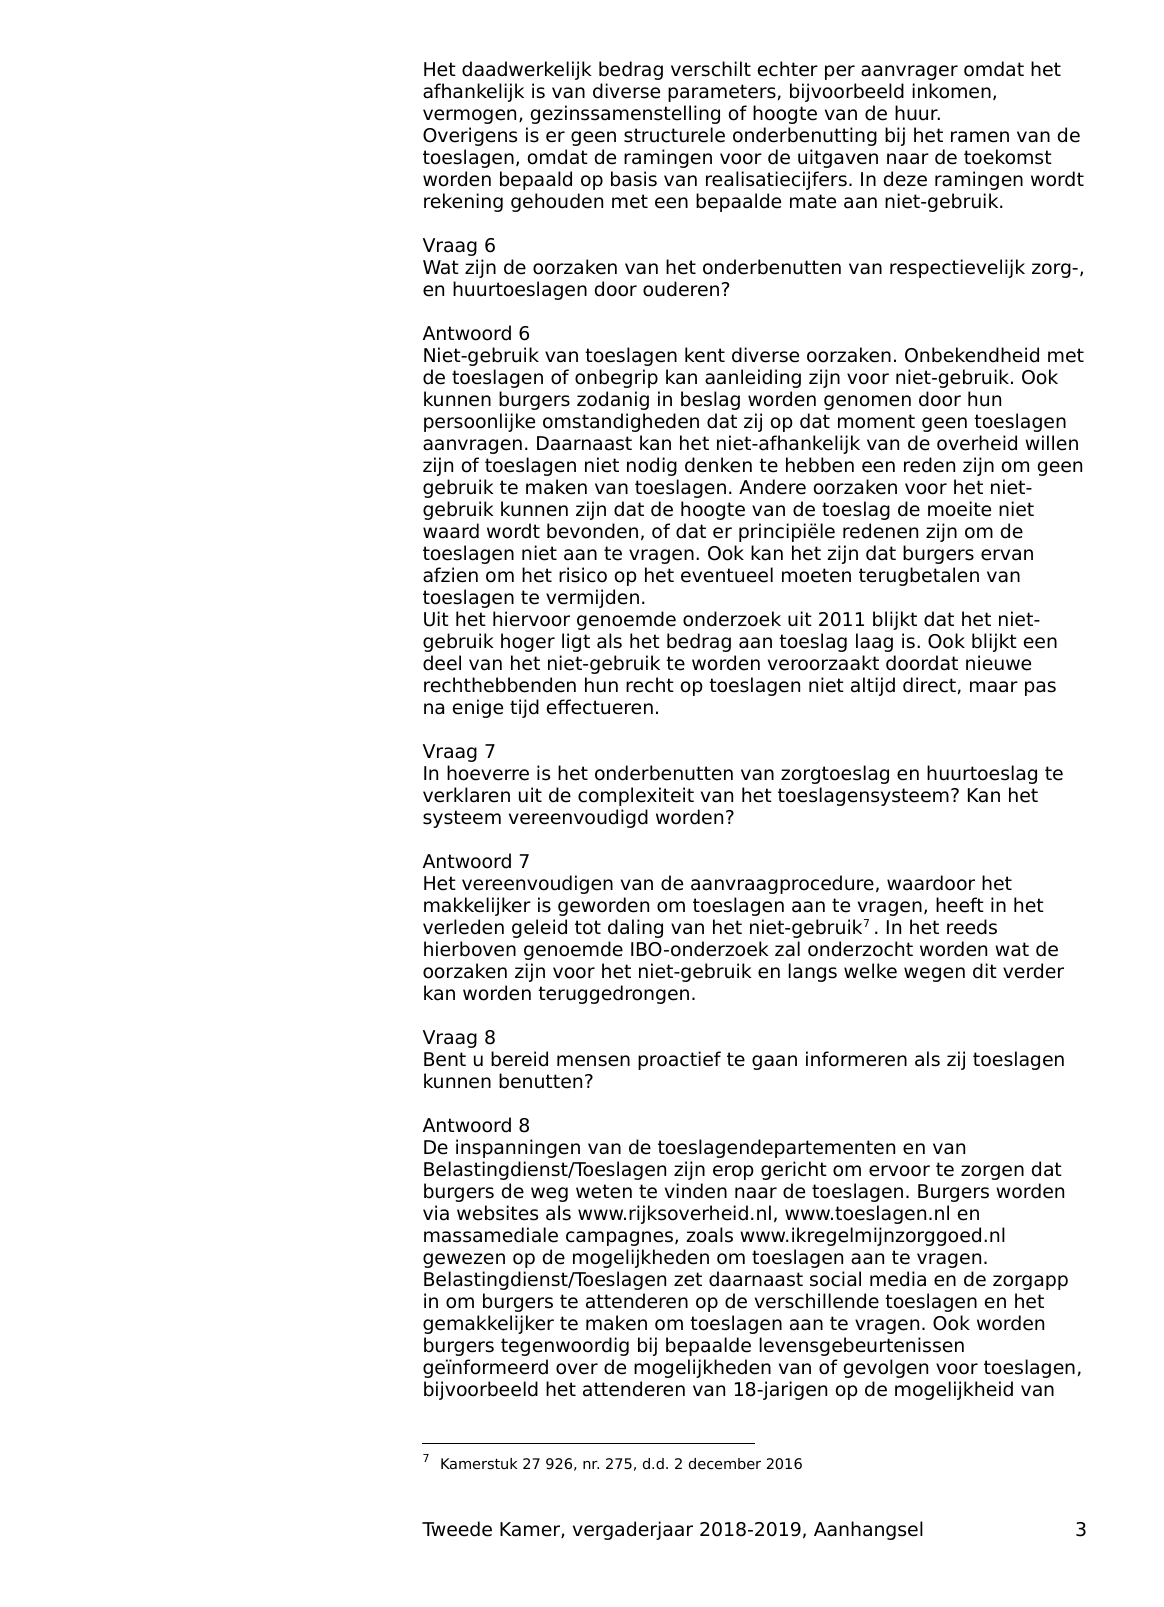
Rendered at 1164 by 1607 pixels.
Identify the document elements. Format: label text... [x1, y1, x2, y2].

text Wat zijn de oorzaken van het onderbenutten van respectievelijk zorg-, en huurtoeslagen door ouderen? [422, 257, 1087, 301]
text Antwoord 8 [422, 1115, 1087, 1137]
text Uit het hiervoor genoemde onderzoek uit 2011 blijkt dat het niet-gebruik hoger ligt als het bedrag aan toeslag laag is. Ook blijkt een deel van het niet-gebruik te worden veroorzaakt doordat nieuwe rechthebbenden hun recht op toeslagen niet altijd direct, maar pas na enige tijd effectueren. [422, 609, 1087, 719]
text Het daadwerkelijk bedrag verschilt echter per aanvrager omdat het afhankelijk is van diverse parameters, bijvoorbeeld inkomen, vermogen, gezinssamenstelling of hoogte van de huur. [422, 59, 1087, 125]
text Niet-gebruik van toeslagen kent diverse oorzaken. Onbekendheid met de toeslagen of onbegrip kan aanleiding zijn voor niet-gebruik. Ook kunnen burgers zodanig in beslag worden genomen door hun persoonlijke omstandigheden dat zij op dat moment geen toeslagen aanvragen. Daarnaast kan het niet-afhankelijk van de overheid willen zijn of toeslagen niet nodig denken te hebben een reden zijn om geen gebruik te maken van toeslagen. Andere oorzaken voor het niet-gebruik kunnen zijn dat de hoogte van de toeslag de moeite niet waard wordt bevonden, of dat er principiële redenen zijn om de toeslagen niet aan te vragen. Ook kan het zijn dat burgers ervan afzien om het risico op het eventueel moeten terugbetalen van toeslagen te vermijden. [422, 345, 1087, 609]
text Vraag 7 [422, 741, 1087, 763]
text Vraag 6 [422, 235, 1087, 257]
text In hoeverre is het onderbenutten van zorgtoeslag en huurtoeslag te verklaren uit de complexiteit van het toeslagensysteem? Kan het systeem vereenvoudigd worden? [422, 763, 1087, 829]
text Kamerstuk 27 926, nr. 275, d.d. 2 december 2016 [422, 1452, 1087, 1474]
text Overigens is er geen structurele onderbenutting bij het ramen van de toeslagen, omdat de ramingen voor de uitgaven naar de toekomst worden bepaald op basis van realisatiecijfers. In deze ramingen wordt rekening gehouden met een bepaalde mate aan niet-gebruik. [422, 125, 1087, 213]
text Antwoord 6 [422, 323, 1087, 345]
text De inspanningen van de toeslagendepartementen en van Belastingdienst/Toeslagen zijn erop gericht om ervoor te zorgen dat burgers de weg weten te vinden naar de toeslagen. Burgers worden via websites als www.rijksoverheid.nl, www.toeslagen.nl en massamediale campagnes, zoals www.ikregelmijnzorggoed.nl gewezen op de mogelijkheden om toeslagen aan te vragen. Belastingdienst/Toeslagen zet daarnaast social media en de zorgapp in om burgers te attenderen op de verschillende toeslagen en het gemakkelijker te maken om toeslagen aan te vragen. Ook worden burgers tegenwoordig bij bepaalde levensgebeurtenissen geïnformeerd over de mogelijkheden van of gevolgen voor toeslagen, bijvoorbeeld het attenderen van 18-jarigen op de mogelijkheid van [422, 1137, 1087, 1401]
text Antwoord 7 [422, 851, 1087, 873]
text Bent u bereid mensen proactief te gaan informeren als zij toeslagen kunnen benutten? [422, 1049, 1087, 1093]
text Het vereenvoudigen van de aanvraagprocedure, waardoor het makkelijker is geworden om toeslagen aan te vragen, heeft in het verleden geleid tot daling van het niet-gebruik. In het reeds hierboven genoemde IBO-onderzoek zal onderzocht worden wat de oorzaken zijn voor het niet-gebruik en langs welke wegen dit verder kan worden teruggedrongen. [422, 873, 1087, 1005]
text Vraag 8 [422, 1027, 1087, 1049]
